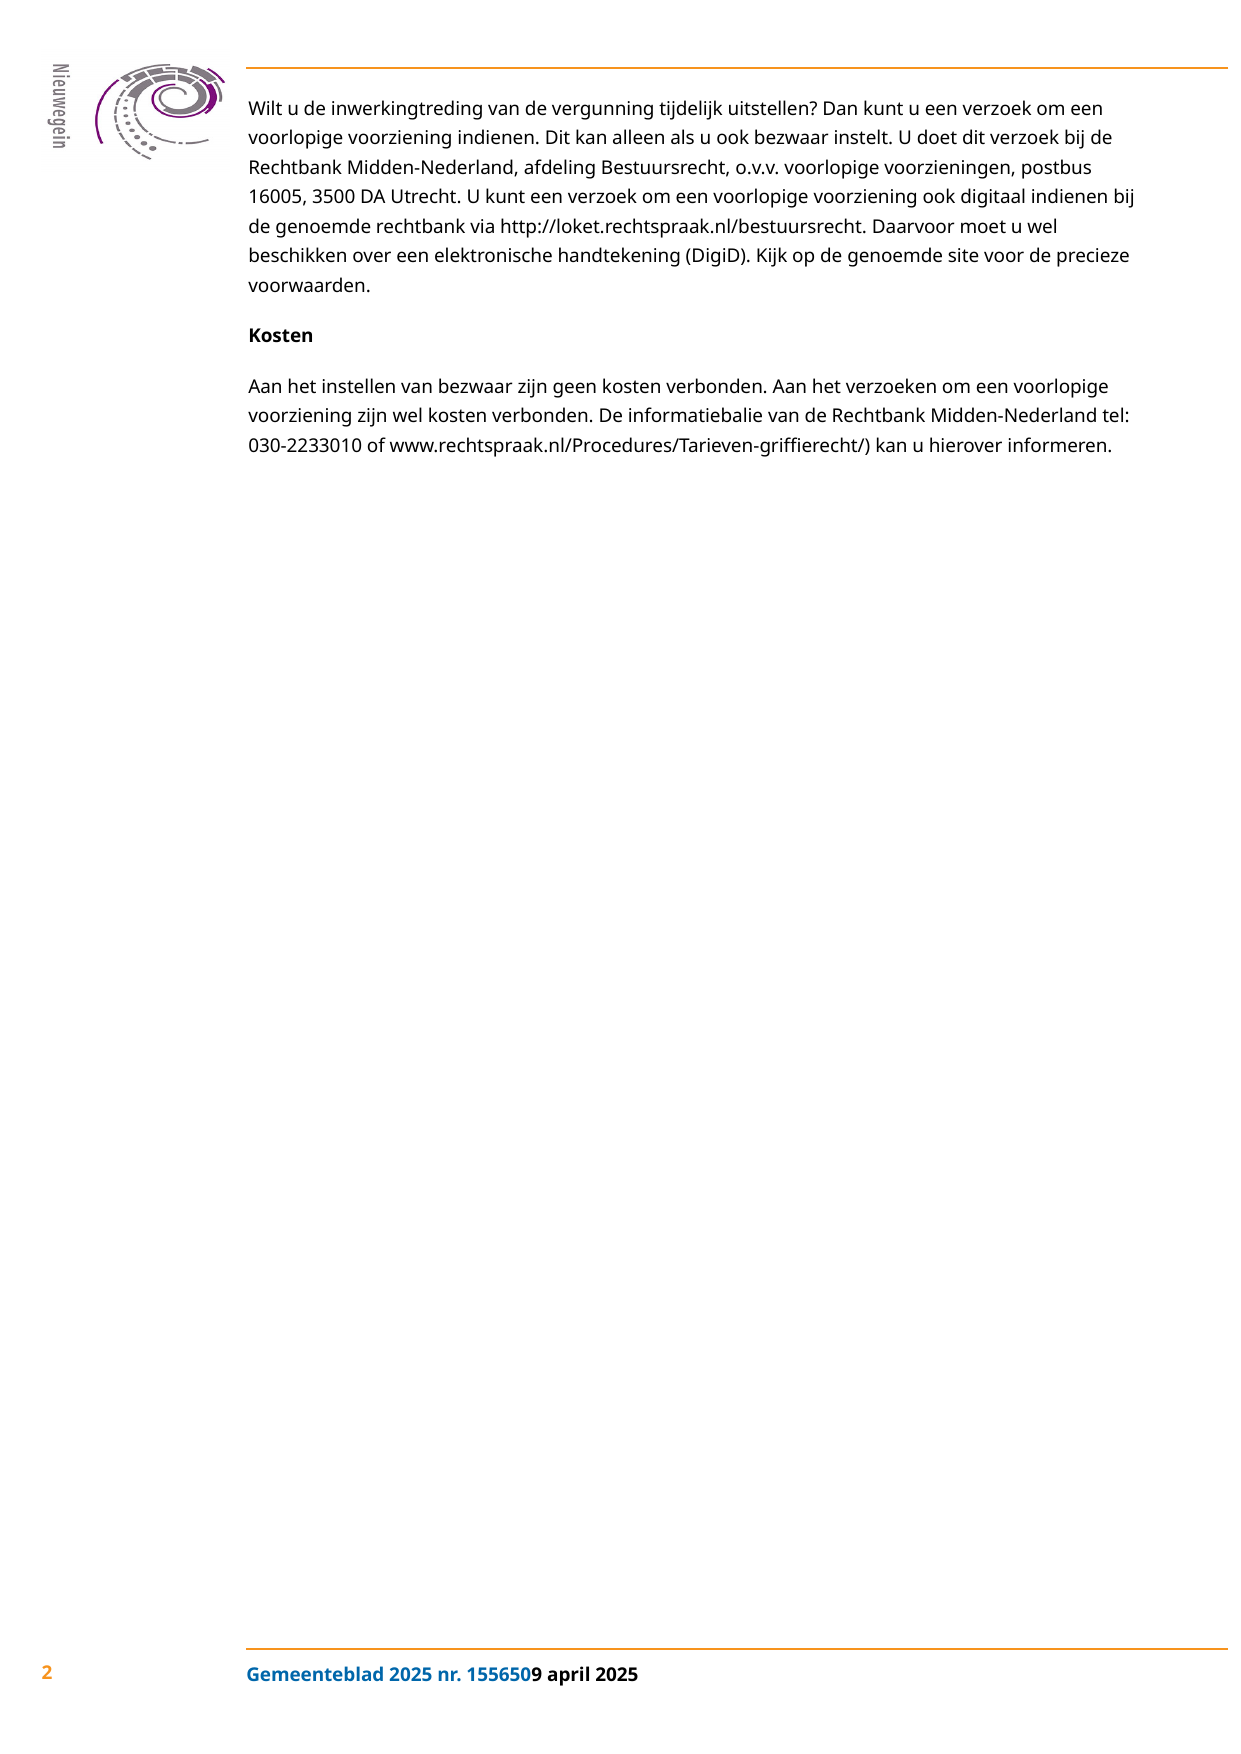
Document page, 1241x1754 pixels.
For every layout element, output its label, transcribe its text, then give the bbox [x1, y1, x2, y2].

picture [41, 47, 231, 172]
text Kosten [248, 323, 1152, 348]
text Aan het instellen van bezwaar zijn geen kosten verbonden. Aan het verzoeken om een voorlopige voorziening zijn wel kosten verbonden. De informatiebalie van de Rechtbank Midden-Nederland tel: 030-2233010 of www.rechtspraak.nl/Procedures/Tarieven-griffierecht/) kan u hierover informeren. [248, 373, 1152, 458]
text Wilt u de inwerkingtreding van de vergunning tijdelijk uitstellen? Dan kunt u een verzoek om een voorlopige voorziening indienen. Dit kan alleen als u ook bezwaar instelt. U doet dit verzoek bij de Rechtbank Midden-Nederland, afdeling Bestuursrecht, o.v.v. voorlopige voorzieningen, postbus 16005, 3500 DA Utrecht. U kunt een verzoek om een voorlopige voorziening ook digitaal indienen bij de genoemde rechtbank via http://loket.rechtspraak.nl/bestuursrecht. Daarvoor moet u wel beschikken over een elektronische handtekening (DigiD). Kijk op de genoemde site voor de precieze voorwaarden. [248, 95, 1152, 298]
